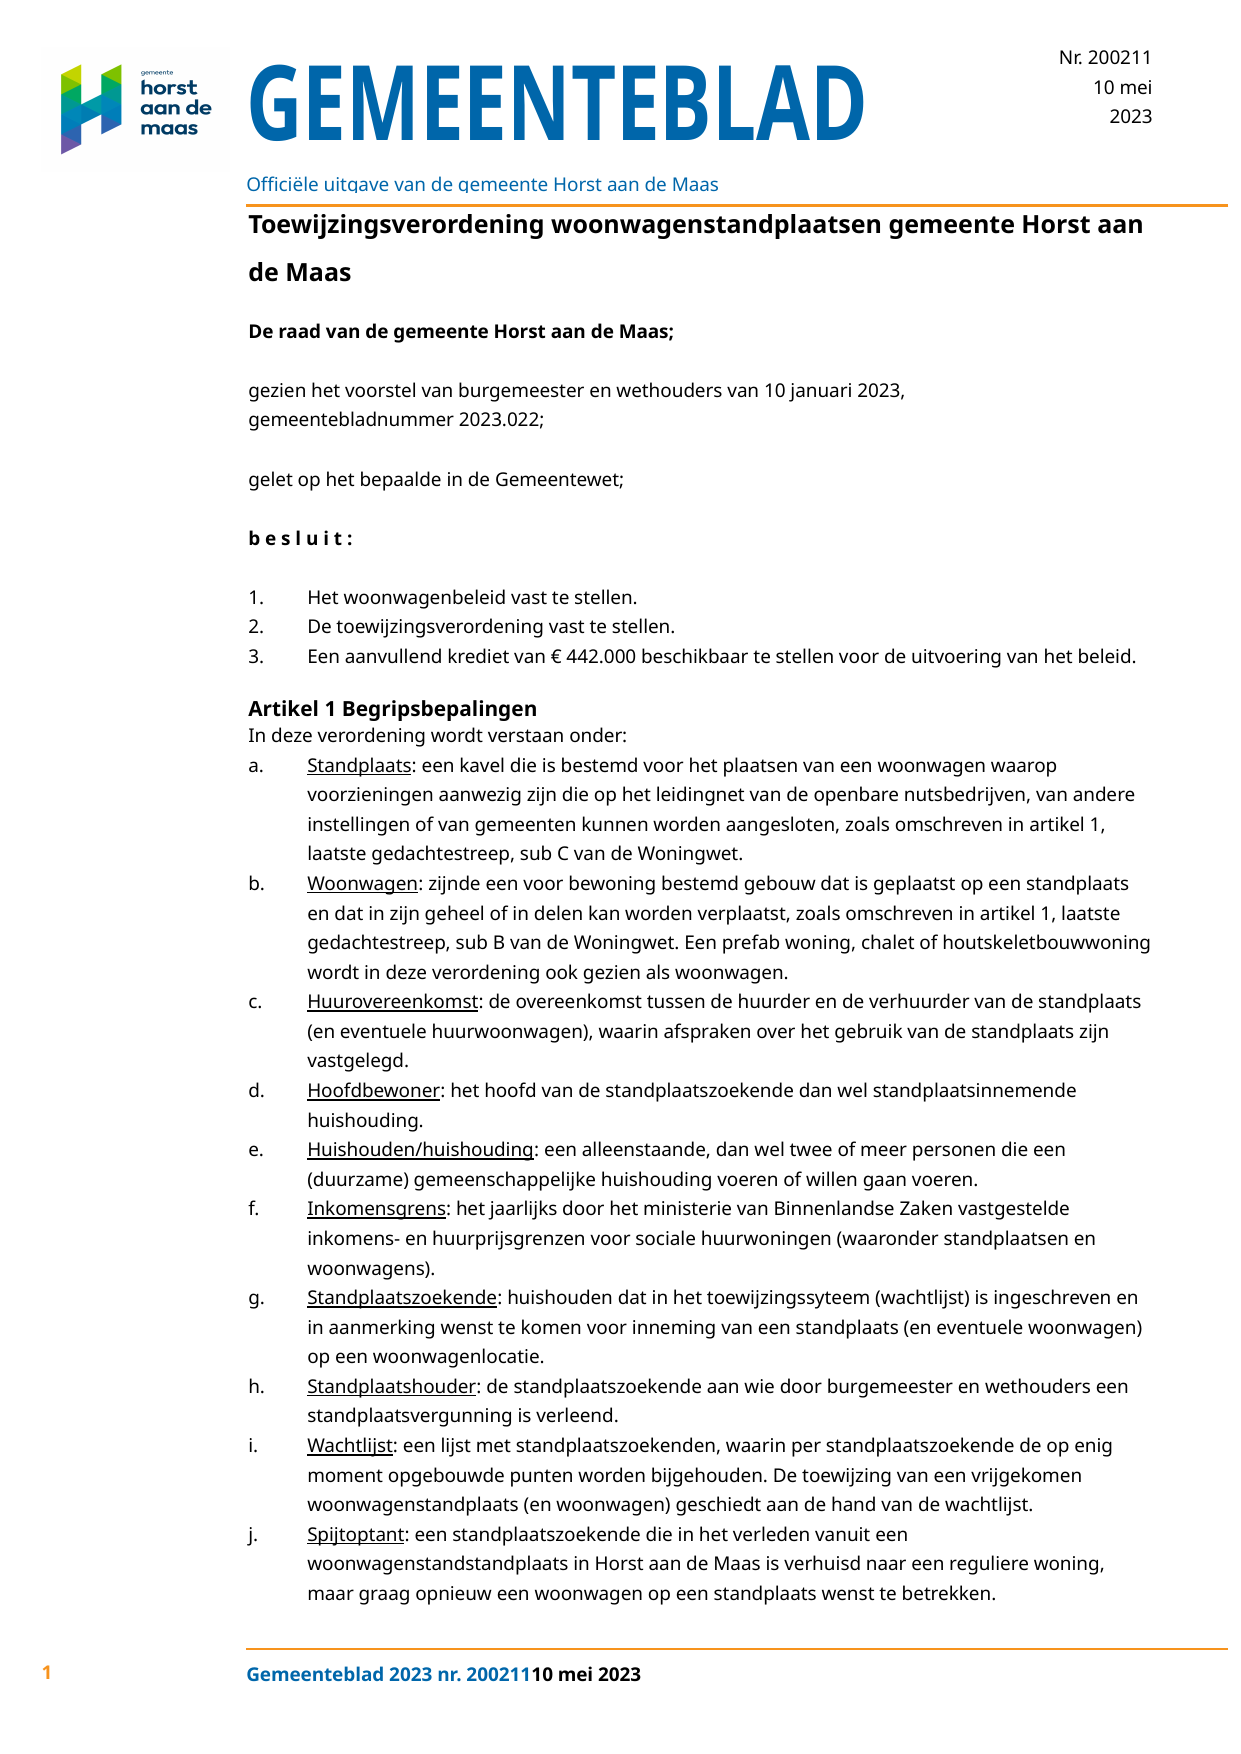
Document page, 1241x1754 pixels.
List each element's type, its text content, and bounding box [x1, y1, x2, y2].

list Huurovereenkomst: de overeenkomst tussen de huurder en de verhuurder van de standplaats (en eventuele huurwoonwagen), waarin afspraken over het gebruik van de standplaats zijn vastgelegd. [248, 988, 1152, 1073]
list Woonwagen: zijnde een voor bewoning bestemd gebouw dat is geplaatst op een standplaats en dat in zijn geheel of in delen kan worden verplaatst, zoals omschreven in artikel 1, laatste gedachtestreep, sub B van de Woningwet. Een prefab woning, chalet of houtskeletbouwwoning wordt in deze verordening ook gezien als woonwagen. [248, 870, 1152, 984]
text De raad van de gemeente Horst aan de Maas; [248, 318, 1152, 344]
list Standplaatshouder: de standplaatszoekende aan wie door burgemeester en wethouders een standplaatsvergunning is verleend. [248, 1373, 1152, 1428]
text gemeentebladnummer 2023.022; [248, 407, 1152, 432]
text gelet op het bepaalde in de Gemeentewet; [248, 466, 1152, 492]
text Artikel 1 Begripsbepalingen [248, 694, 1152, 722]
text In deze verordening wordt verstaan onder: [248, 722, 1152, 748]
picture [41, 47, 231, 172]
list Spijtoptant: een standplaatszoekende die in het verleden vanuit een woonwagenstandstandplaats in Horst aan de Maas is verhuisd naar een reguliere woning, maar graag opnieuw een woonwagen op een standplaats wenst te betrekken. [248, 1521, 1152, 1606]
text Toewijzingsverordening woonwagenstandplaatsen gemeente Horst aan de Maas [248, 207, 1152, 288]
list Een aanvullend krediet van € 442.000 beschikbaar te stellen voor de uitvoering van het beleid. [248, 643, 1152, 669]
list Het woonwagenbeleid vast te stellen. [248, 584, 1152, 610]
list Hoofdbewoner: het hoofd van de standplaatszoekende dan wel standplaatsinnemende huishouding. [248, 1077, 1152, 1132]
list De toewijzingsverordening vast te stellen. [248, 614, 1152, 639]
list Standplaats: een kavel die is bestemd voor het plaatsen van een woonwagen waarop voorzieningen aanwezig zijn die op het leidingnet van de openbare nutsbedrijven, van andere instellingen of van gemeenten kunnen worden aangesloten, zoals omschreven in artikel 1, laatste gedachtestreep, sub C van de Woningwet. [248, 752, 1152, 866]
list Inkomensgrens: het jaarlijks door het ministerie van Binnenlandse Zaken vastgestelde inkomens- en huurprijsgrenzen voor sociale huurwoningen (waaronder standplaatsen en woonwagens). [248, 1196, 1152, 1280]
list Huishouden/huishouding: een alleenstaande, dan wel twee of meer personen die een (duurzame) gemeenschappelijke huishouding voeren of willen gaan voeren. [248, 1136, 1152, 1192]
text gezien het voorstel van burgemeester en wethouders van 10 januari 2023, [248, 377, 1152, 403]
text b e s l u i t : [248, 525, 1152, 551]
list Wachtlijst: een lijst met standplaatszoekenden, waarin per standplaatszoekende de op enig moment opgebouwde punten worden bijgehouden. De toewijzing van een vrijgekomen woonwagenstandplaats (en woonwagen) geschiedt aan de hand van de wachtlijst. [248, 1432, 1152, 1517]
list Standplaatszoekende: huishouden dat in het toewijzingssyteem (wachtlijst) is ingeschreven en in aanmerking wenst te komen voor inneming van een standplaats (en eventuele woonwagen) op een woonwagenlocatie. [248, 1284, 1152, 1369]
